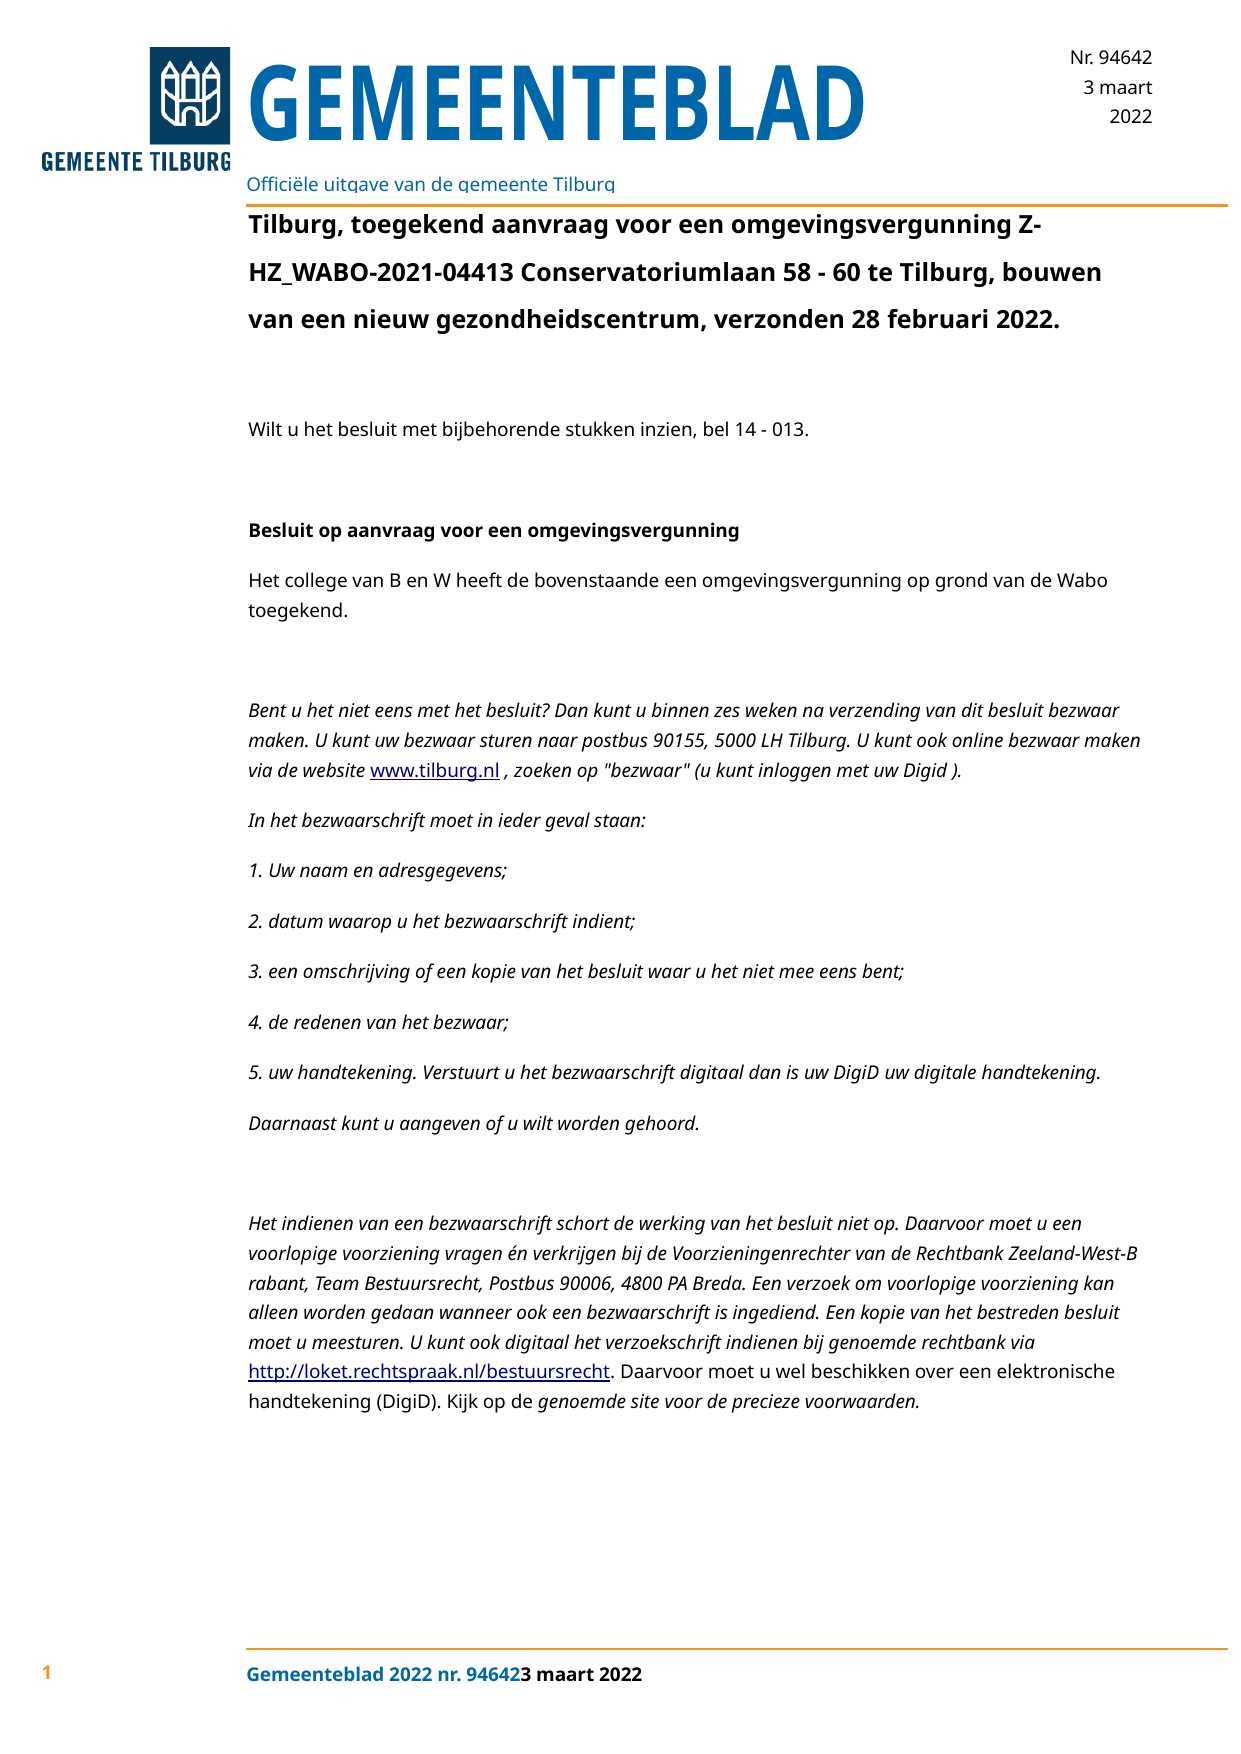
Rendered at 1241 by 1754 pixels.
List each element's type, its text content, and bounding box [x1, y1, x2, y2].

text Besluit op aanvraag voor een omgevingsvergunning [248, 517, 1152, 542]
text Wilt u het besluit met bijbehorende stukken inzien, bel 14 - 013. [248, 416, 1152, 442]
text In het bezwaarschrift moet in ieder geval staan: [248, 807, 1152, 833]
text Daarnaast kunt u aangeven of u wilt worden gehoord. [248, 1110, 1152, 1135]
picture [41, 47, 231, 172]
text 5. uw handtekening. Verstuurt u het bezwaarschrift digitaal dan is uw DigiD uw digitale handtekening. [248, 1059, 1152, 1085]
text 3. een omschrijving of een kopie van het besluit waar u het niet mee eens bent; [248, 958, 1152, 984]
text Het indienen van een bezwaarschrift schort de werking van het besluit niet op. Daarvoor moet u een voorlopige voorziening vragen én verkrijgen bij de Voorzieningenrechter van de Rechtbank Zeeland-West-B rabant, Team Bestuursrecht, Postbus 90006, 4800 PA Breda. Een verzoek om voorlopige voorziening kan alleen worden gedaan wanneer ook een bezwaarschrift is ingediend. Een kopie van het bestreden besluit moet u meesturen. U kunt ook digitaal het verzoekschrift indienen bij genoemde rechtbank via http://loket.rechtspraak.nl/bestuursrecht. Daarvoor moet u wel beschikken over een elektronische handtekening (DigiD). Kijk op de genoemde site voor de precieze voorwaarden. [248, 1211, 1152, 1414]
text Bent u het niet eens met het besluit? Dan kunt u binnen zes weken na verzending van dit besluit bezwaar maken. U kunt uw bezwaar sturen naar postbus 90155, 5000 LH Tilburg. U kunt ook online bezwaar maken via de website www.tilburg.nl , zoeken op "bezwaar" (u kunt inloggen met uw Digid ). [248, 698, 1152, 782]
text Het college van B en W heeft de bovenstaande een omgevingsvergunning op grond van de Wabo toegekend. [248, 567, 1152, 622]
text Tilburg, toegekend aanvraag voor een omgevingsvergunning Z-HZ_WABO-2021-04413 Conservatoriumlaan 58 - 60 te Tilburg, bouwen van een nieuw gezondheidscentrum, verzonden 28 februari 2022. [248, 207, 1152, 336]
text 1. Uw naam en adresgegevens; [248, 858, 1152, 883]
text 2. datum waarop u het bezwaarschrift indient; [248, 908, 1152, 934]
text 4. de redenen van het bezwaar; [248, 1009, 1152, 1034]
